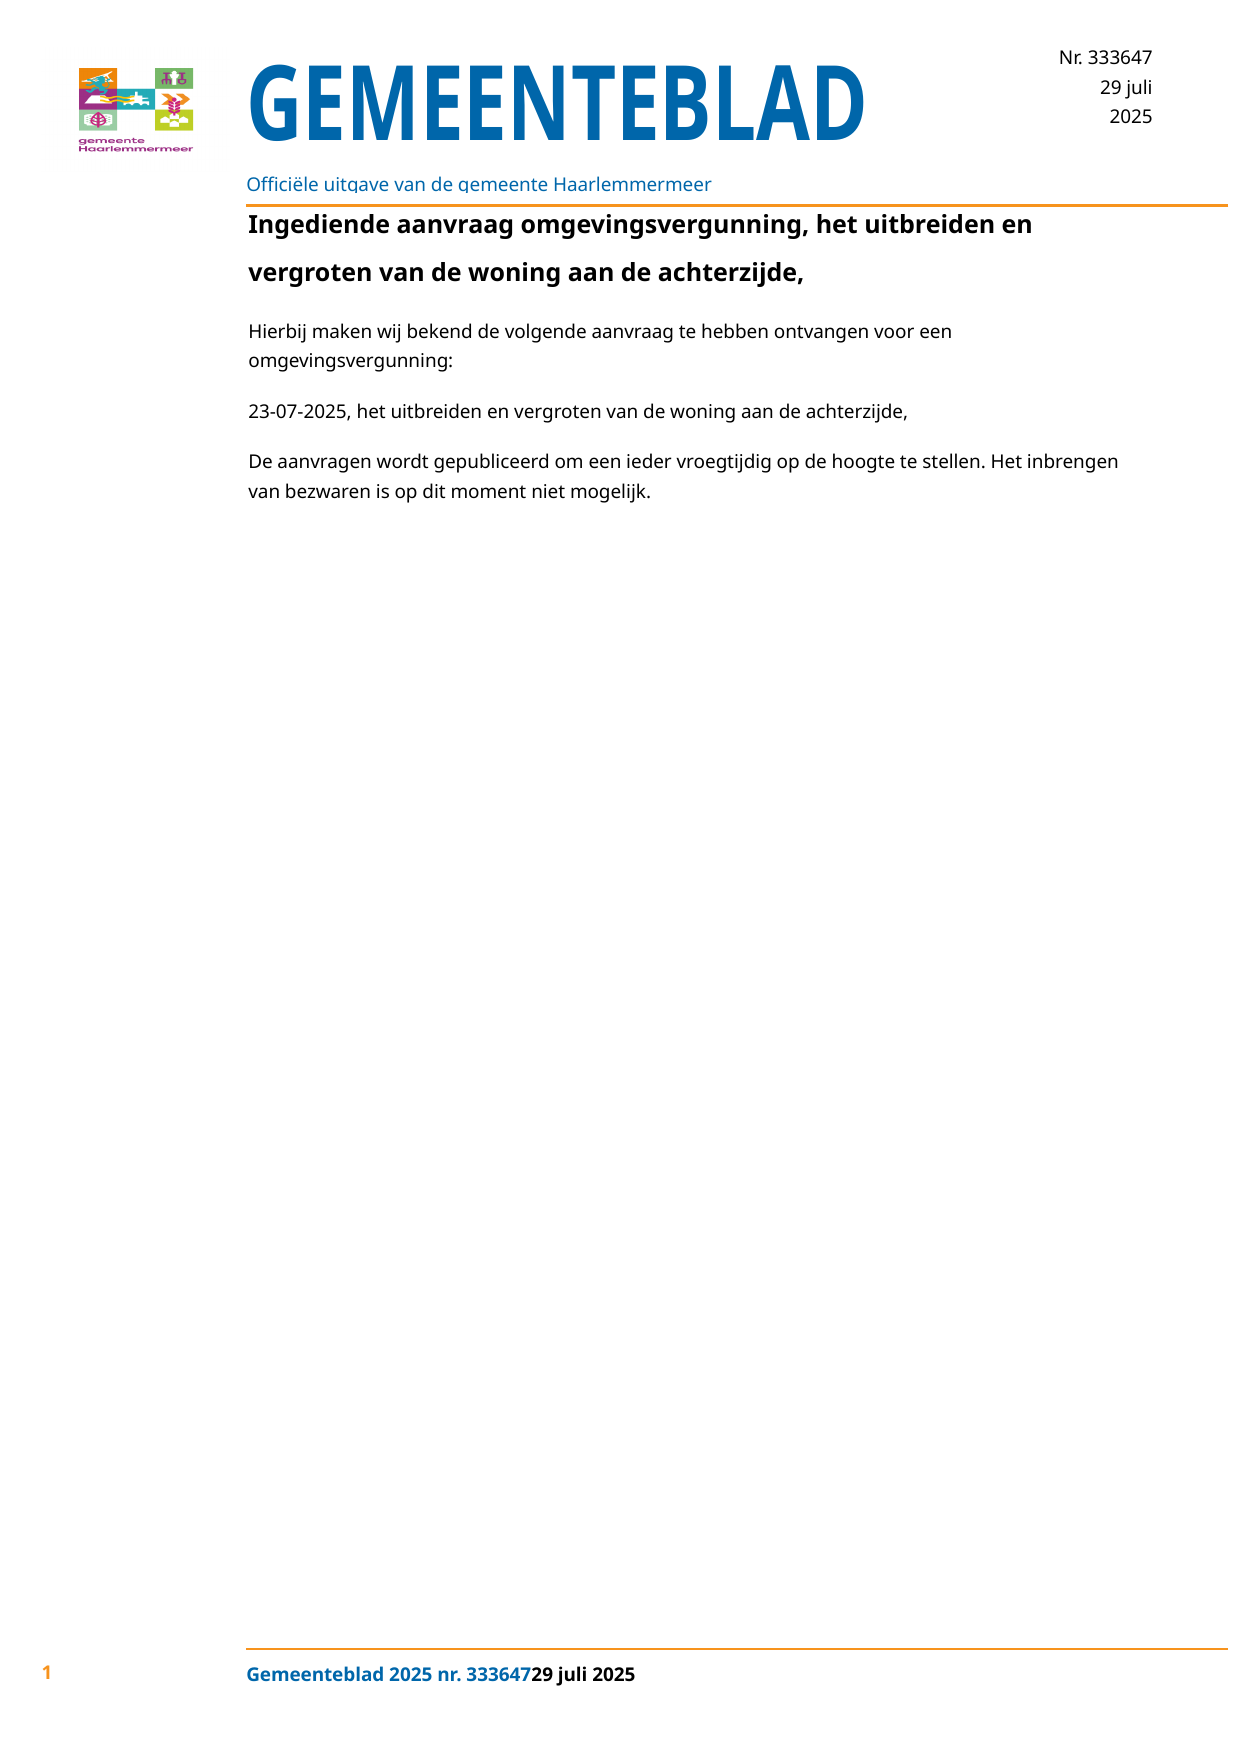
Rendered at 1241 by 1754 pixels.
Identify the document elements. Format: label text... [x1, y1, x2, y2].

picture [41, 47, 231, 172]
text Ingediende aanvraag omgevingsvergunning, het uitbreiden en vergroten van de woning aan de achterzijde, [248, 207, 1152, 288]
text 23-07-2025, het uitbreiden en vergroten van de woning aan de achterzijde, [248, 398, 1152, 424]
text Hierbij maken wij bekend de volgende aanvraag te hebben ontvangen voor een omgevingsvergunning: [248, 318, 1152, 373]
text De aanvragen wordt gepubliceerd om een ieder vroegtijdig op de hoogte te stellen. Het inbrengen van bezwaren is op dit moment niet mogelijk. [248, 448, 1152, 504]
